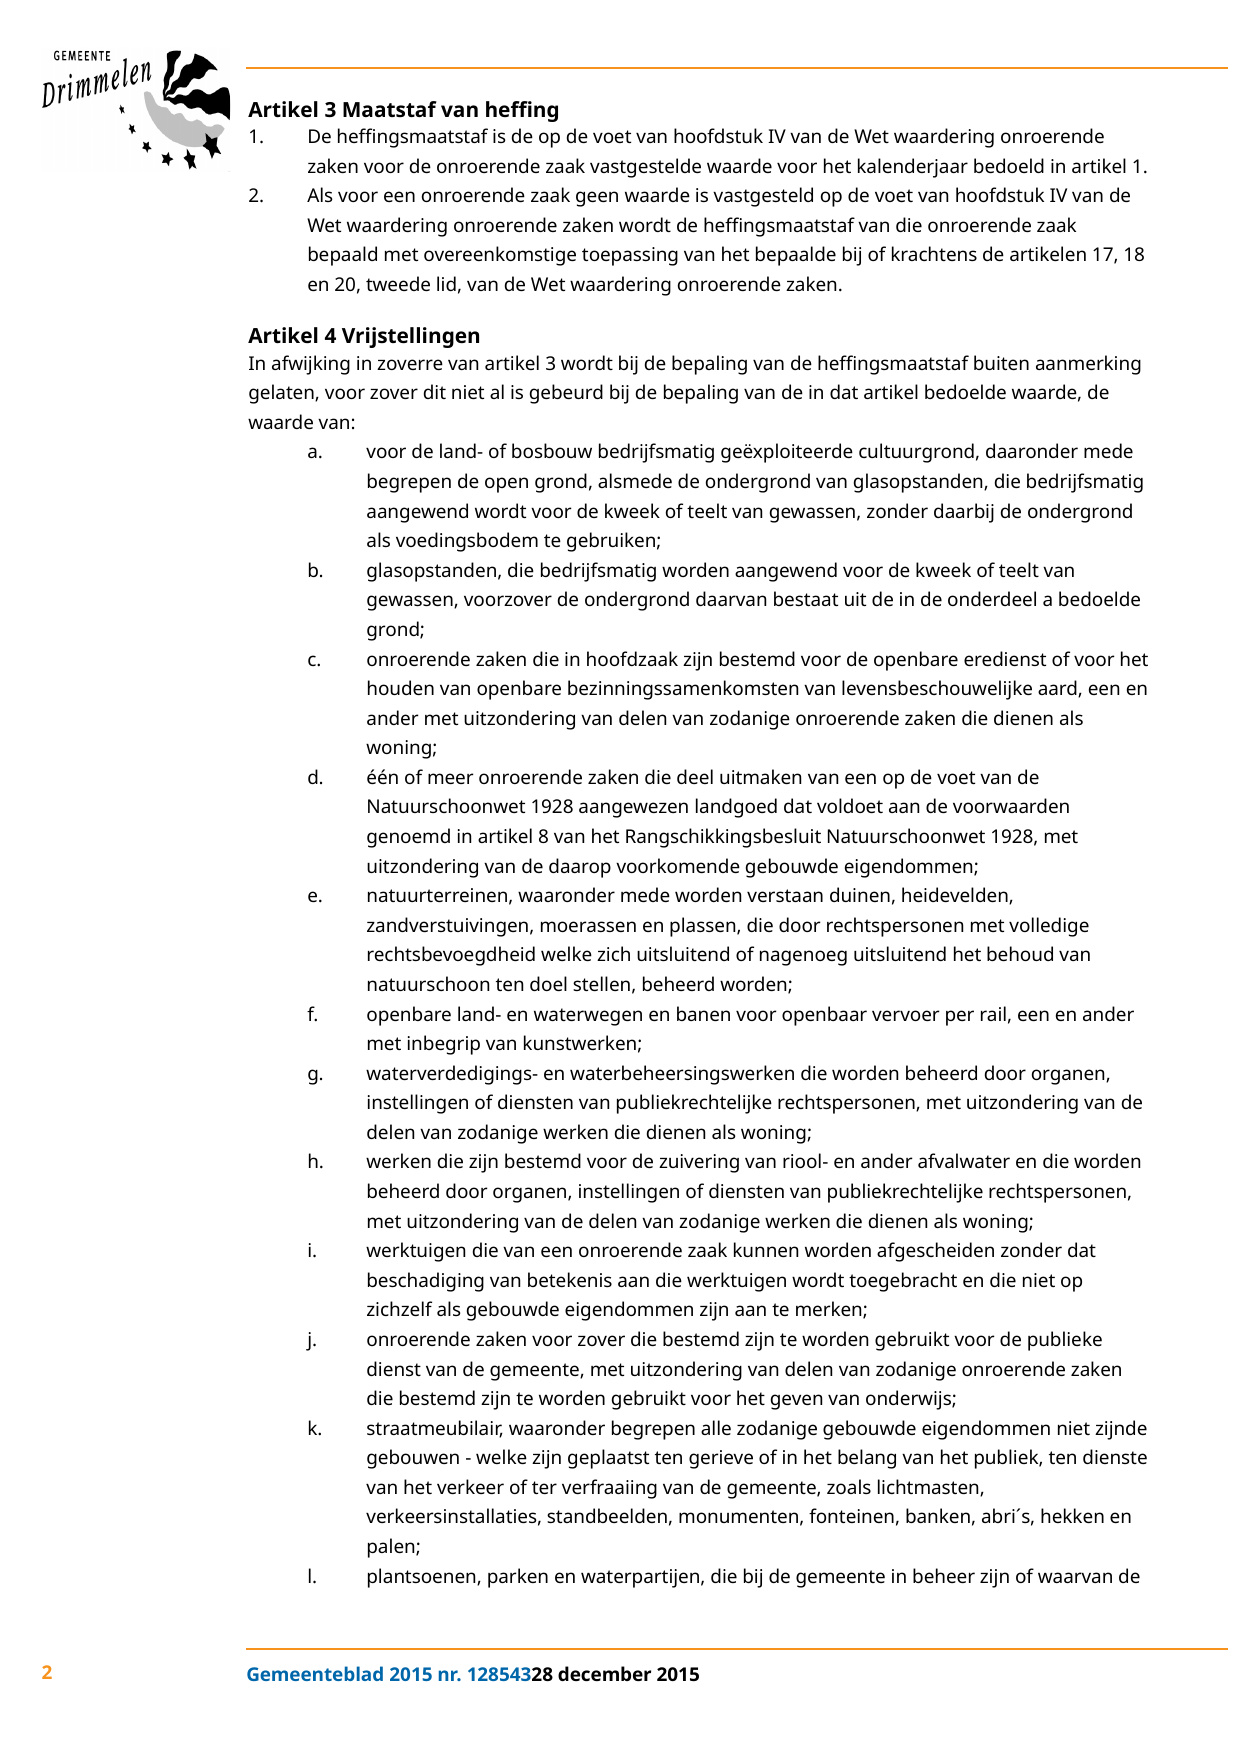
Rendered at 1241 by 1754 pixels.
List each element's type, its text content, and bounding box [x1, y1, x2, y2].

list plantsoenen, parken en waterpartijen, die bij de gemeente in beheer zijn of waarvan de [307, 1563, 1152, 1589]
list onroerende zaken die in hoofdzaak zijn bestemd voor de openbare eredienst of voor het houden van openbare bezinningssamenkomsten van levensbeschouwelijke aard, een en ander met uitzondering van delen van zodanige onroerende zaken die dienen als woning; [307, 646, 1152, 760]
list Als voor een onroerende zaak geen waarde is vastgesteld op de voet van hoofdstuk IV van de Wet waardering onroerende zaken wordt de heffingsmaatstaf van die onroerende zaak bepaald met overeenkomstige toepassing van het bepaalde bij of krachtens de artikelen 17, 18 en 20, tweede lid, van de Wet waardering onroerende zaken. [248, 182, 1152, 297]
list werktuigen die van een onroerende zaak kunnen worden afgescheiden zonder dat beschadiging van betekenis aan die werktuigen wordt toegebracht en die niet op zichzelf als gebouwde eigendommen zijn aan te merken; [307, 1237, 1152, 1322]
list één of meer onroerende zaken die deel uitmaken van een op de voet van de Natuurschoonwet 1928 aangewezen landgoed dat voldoet aan de voorwaarden genoemd in artikel 8 van het Rangschikkingsbesluit Natuurschoonwet 1928, met uitzondering van de daarop voorkomende gebouwde eigendommen; [307, 764, 1152, 879]
list onroerende zaken voor zover die bestemd zijn te worden gebruikt voor de publieke dienst van de gemeente, met uitzondering van delen van zodanige onroerende zaken die bestemd zijn te worden gebruikt voor het geven van onderwijs; [307, 1326, 1152, 1411]
text In afwijking in zoverre van artikel 3 wordt bij de bepaling van de heffingsmaatstaf buiten aanmerking gelaten, voor zover dit niet al is gebeurd bij de bepaling van de in dat artikel bedoelde waarde, de waarde van: [248, 350, 1152, 435]
list werken die zijn bestemd voor de zuivering van riool- en ander afvalwater en die worden beheerd door organen, instellingen of diensten van publiekrechtelijke rechtspersonen, met uitzondering van de delen van zodanige werken die dienen als woning; [307, 1149, 1152, 1234]
text Artikel 4 Vrijstellingen [248, 322, 1152, 350]
list openbare land- en waterwegen en banen voor openbaar vervoer per rail, een en ander met inbegrip van kunstwerken; [307, 1001, 1152, 1056]
text Artikel 3 Maatstaf van heffing [248, 95, 1152, 123]
list De heffingsmaatstaf is de op de voet van hoofdstuk IV van de Wet waardering onroerende zaken voor de onroerende zaak vastgestelde waarde voor het kalenderjaar bedoeld in artikel 1. [248, 123, 1152, 178]
list straatmeubilair, waaronder begrepen alle zodanige gebouwde eigendommen niet zijnde gebouwen - welke zijn geplaatst ten gerieve of in het belang van het publiek, ten dienste van het verkeer of ter verfraaiing van de gemeente, zoals lichtmasten, verkeersinstallaties, standbeelden, monumenten, fonteinen, banken, abri´s, hekken en palen; [307, 1415, 1152, 1559]
list voor de land- of bosbouw bedrijfsmatig geëxploiteerde cultuurgrond, daaronder mede begrepen de open grond, alsmede de ondergrond van glasopstanden, die bedrijfsmatig aangewend wordt voor de kweek of teelt van gewassen, zonder daarbij de ondergrond als voedingsbodem te gebruiken; [307, 439, 1152, 553]
list waterverdedigings- en waterbeheersingswerken die worden beheerd door organen, instellingen of diensten van publiekrechtelijke rechtspersonen, met uitzondering van de delen van zodanige werken die dienen als woning; [307, 1060, 1152, 1145]
picture [41, 47, 231, 172]
list natuurterreinen, waaronder mede worden verstaan duinen, heidevelden, zandverstuivingen, moerassen en plassen, die door rechtspersonen met volledige rechtsbevoegdheid welke zich uitsluitend of nagenoeg uitsluitend het behoud van natuurschoon ten doel stellen, beheerd worden; [307, 882, 1152, 997]
list glasopstanden, die bedrijfsmatig worden aangewend voor de kweek of teelt van gewassen, voorzover de ondergrond daarvan bestaat uit de in de onderdeel a bedoelde grond; [307, 557, 1152, 642]
